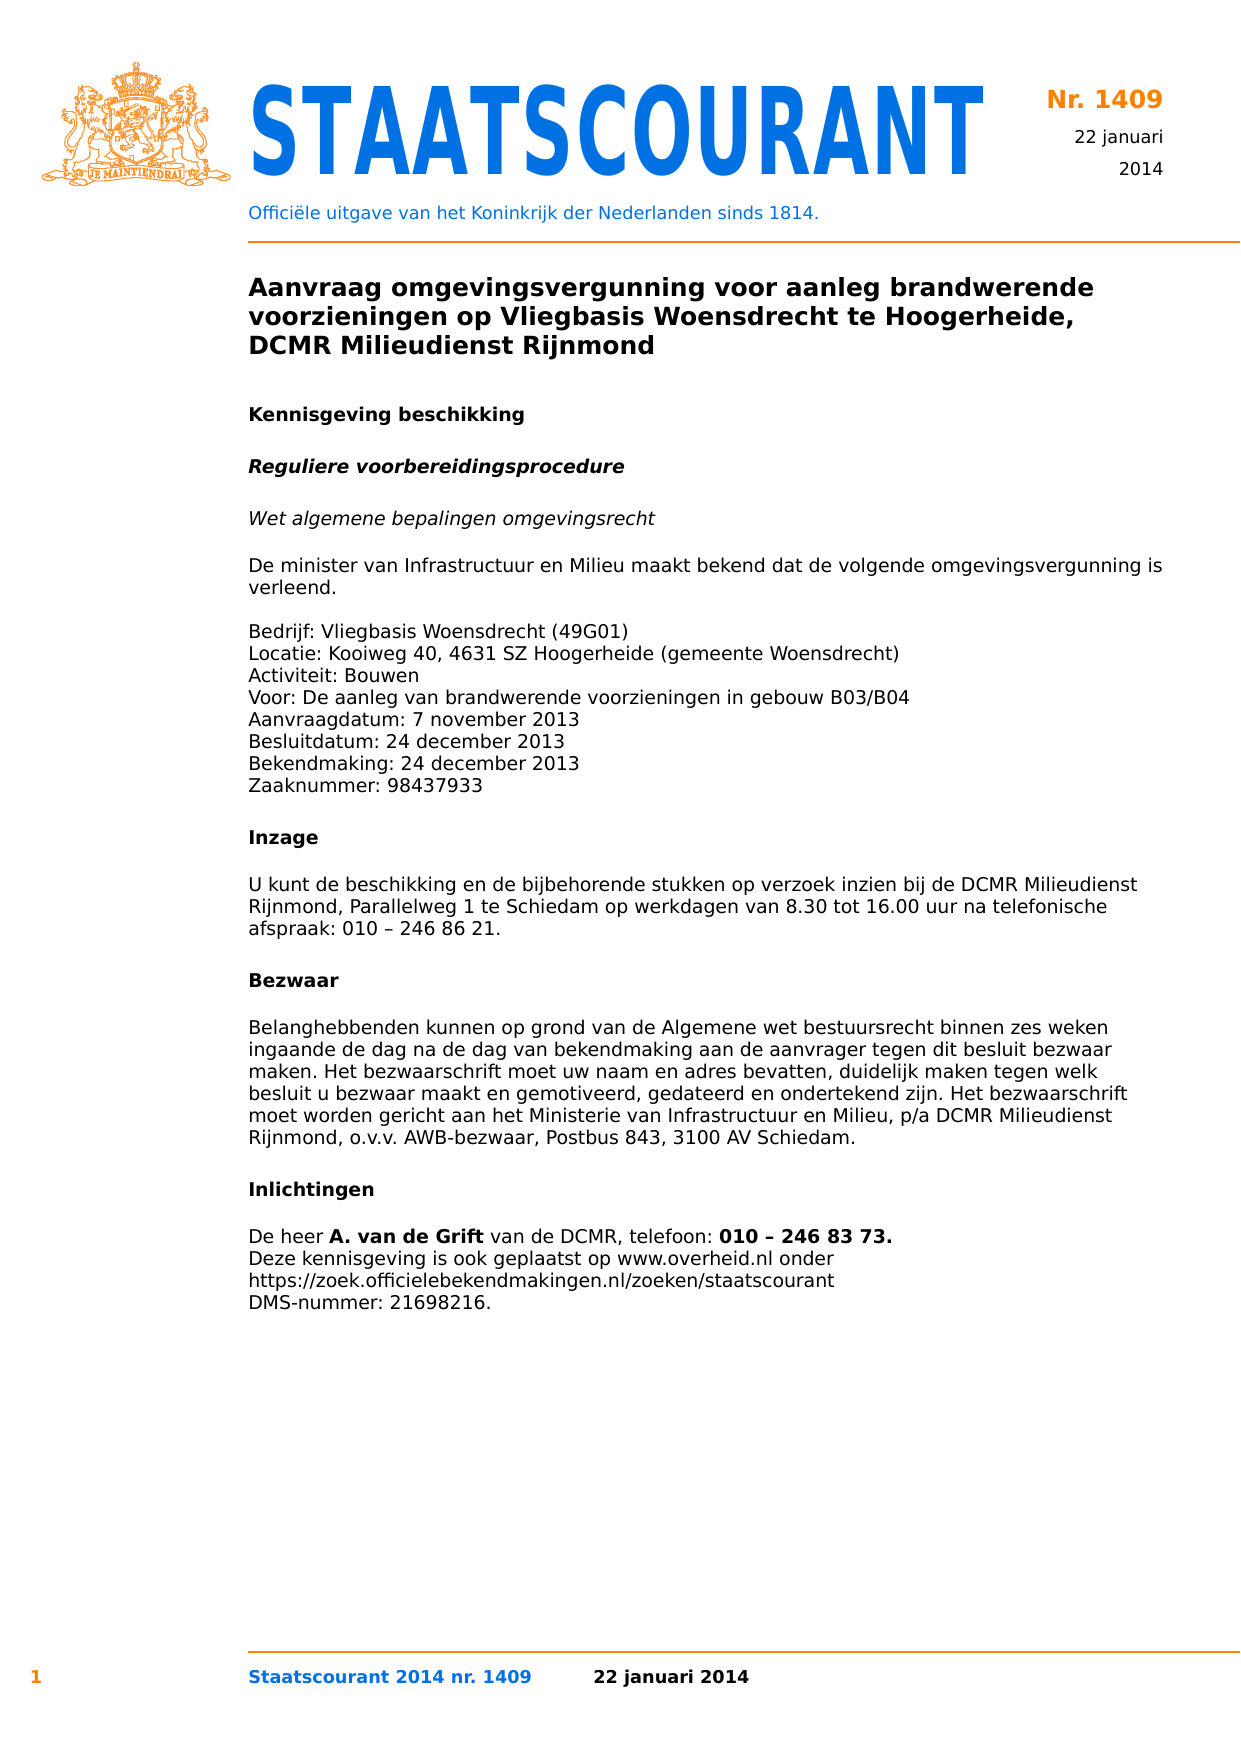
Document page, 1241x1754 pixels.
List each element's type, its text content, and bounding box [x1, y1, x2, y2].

text Voor: De aanleg van brandwerende voorzieningen in gebouw B03/B04 [248, 687, 1163, 709]
subtitle Aanvraag omgevingsvergunning voor aanleg brandwerende voorzieningen op Vliegbasis Woensdrecht te Hoogerheide, DCMR Milieudienst Rijnmond [248, 273, 1163, 361]
text De minister van Infrastructuur en Milieu maakt bekend dat de volgende omgevingsvergunning is verleend. [248, 555, 1163, 599]
table_cell Officiële uitgave van het Koninkrijk der Nederlanden sinds 1814. [248, 203, 1240, 241]
table_cell 22 januari [998, 121, 1240, 153]
text Activiteit: Bouwen [248, 665, 1163, 687]
picture [41, 62, 231, 186]
subtitle Kennisgeving beschikking [248, 404, 1163, 426]
subtitle Inzage [248, 827, 1163, 849]
text Besluitdatum: 24 december 2013 [248, 731, 1163, 753]
text Deze kennisgeving is ook geplaatst op www.overheid.nl onder https://zoek.officielebekendmakingen.nl/zoeken/staatscourant [248, 1248, 1163, 1292]
subtitle Reguliere voorbereidingsprocedure [248, 456, 1163, 478]
table_cell 2014 [998, 153, 1240, 203]
text DMS-nummer: 21698216. [248, 1292, 1163, 1313]
text Aanvraagdatum: 7 november 2013 [248, 709, 1163, 731]
subtitle Wet algemene bepalingen omgevingsrecht [248, 508, 1163, 530]
table_header Nr. 1409 [998, 62, 1240, 121]
text Zaaknummer: 98437933 [248, 775, 1163, 797]
text Locatie: Kooiweg 40, 4631 SZ Hoogerheide (gemeente Woensdrecht) [248, 643, 1163, 665]
text Bedrijf: Vliegbasis Woensdrecht (49G01) [248, 621, 1163, 643]
text Belanghebbenden kunnen op grond van de Algemene wet bestuursrecht binnen zes weken ingaande de dag na de dag van bekendmaking aan de aanvrager tegen dit besluit bezwaar maken. Het bezwaarschrift moet uw naam en adres bevatten, duidelijk maken tegen welk besluit u bezwaar maakt en gemotiveerd, gedateerd en ondertekend zijn. Het bezwaarschrift moet worden gericht aan het Ministerie van Infrastructuur en Milieu, p/a DCMR Milieudienst Rijnmond, o.v.v. AWB-bezwaar, Postbus 843, 3100 AV Schiedam. [248, 1017, 1163, 1149]
subtitle Bezwaar [248, 970, 1163, 992]
table_header STAATSCOURANT [248, 62, 998, 203]
text Bekendmaking: 24 december 2013 [248, 753, 1163, 775]
text De heer A. van de Grift van de DCMR, telefoon: 010 – 246 83 73. [248, 1226, 1163, 1248]
subtitle Inlichtingen [248, 1179, 1163, 1201]
text U kunt de beschikking en de bijbehorende stukken op verzoek inzien bij de DCMR Milieudienst Rijnmond, Parallelweg 1 te Schiedam op werkdagen van 8.30 tot 16.00 uur na telefonische afspraak: 010 – 246 86 21. [248, 874, 1163, 940]
table_header [25, 62, 248, 241]
